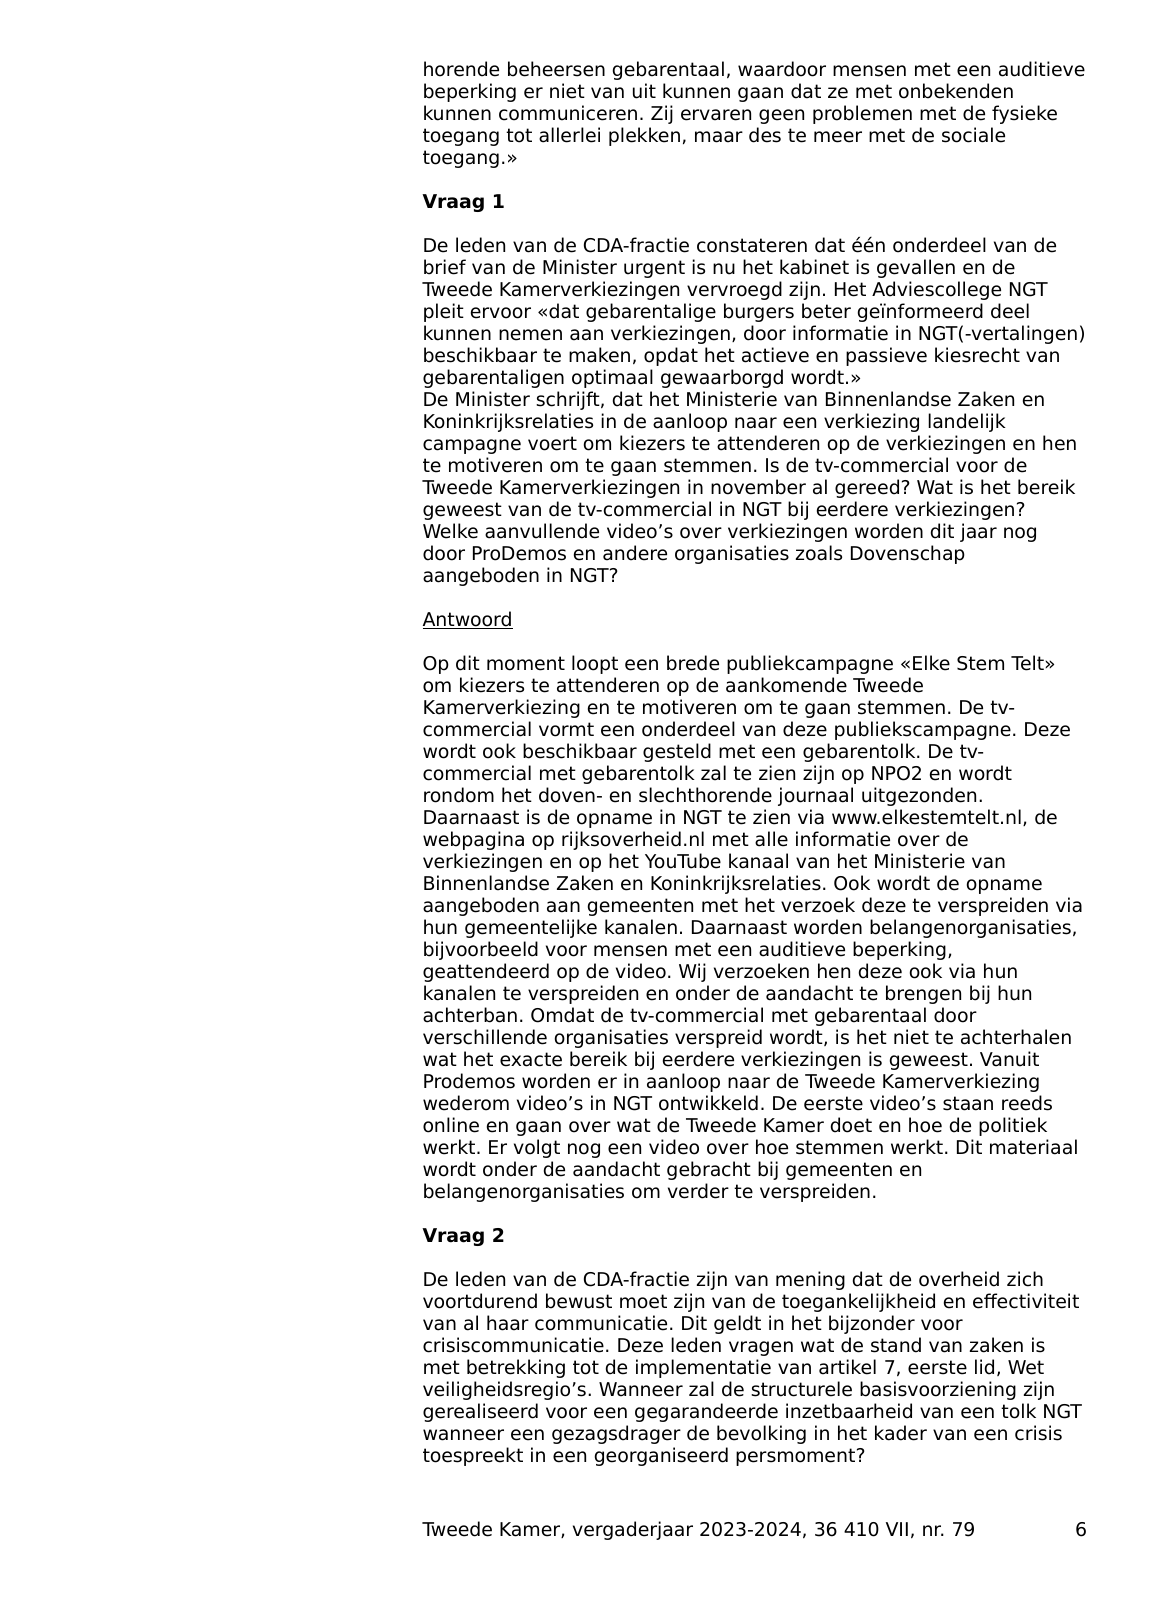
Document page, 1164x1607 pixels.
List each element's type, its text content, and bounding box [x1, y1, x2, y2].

subtitle Vraag 1 [422, 191, 1087, 213]
subtitle Vraag 2 [422, 1225, 1087, 1247]
subtitle Antwoord [422, 609, 1087, 631]
text De Minister schrijft, dat het Ministerie van Binnenlandse Zaken en Koninkrijksrelaties in de aanloop naar een verkiezing landelijk campagne voert om kiezers te attenderen op de verkiezingen en hen te motiveren om te gaan stemmen. Is de tv-commercial voor de Tweede Kamerverkiezingen in november al gereed? Wat is het bereik geweest van de tv-commercial in NGT bij eerdere verkiezingen? Welke aanvullende video’s over verkiezingen worden dit jaar nog door ProDemos en andere organisaties zoals Dovenschap aangeboden in NGT? [422, 389, 1087, 587]
text horende beheersen gebarentaal, waardoor mensen met een auditieve beperking er niet van uit kunnen gaan dat ze met onbekenden kunnen communiceren. Zij ervaren geen problemen met de fysieke toegang tot allerlei plekken, maar des te meer met de sociale toegang.» [422, 59, 1087, 169]
text De leden van de CDA-fractie zijn van mening dat de overheid zich voortdurend bewust moet zijn van de toegankelijkheid en effectiviteit van al haar communicatie. Dit geldt in het bijzonder voor crisiscommunicatie. Deze leden vragen wat de stand van zaken is met betrekking tot de implementatie van artikel 7, eerste lid, Wet veiligheidsregio’s. Wanneer zal de structurele basisvoorziening zijn gerealiseerd voor een gegarandeerde inzetbaarheid van een tolk NGT wanneer een gezagsdrager de bevolking in het kader van een crisis toespreekt in een georganiseerd persmoment? [422, 1269, 1087, 1467]
text Op dit moment loopt een brede publiekcampagne «Elke Stem Telt» om kiezers te attenderen op de aankomende Tweede Kamerverkiezing en te motiveren om te gaan stemmen. De tv-commercial vormt een onderdeel van deze publiekscampagne. Deze wordt ook beschikbaar gesteld met een gebarentolk. De tv-commercial met gebarentolk zal te zien zijn op NPO2 en wordt rondom het doven- en slechthorende journaal uitgezonden. Daarnaast is de opname in NGT te zien via www.elkestemtelt.nl, de webpagina op rijksoverheid.nl met alle informatie over de verkiezingen en op het YouTube kanaal van het Ministerie van Binnenlandse Zaken en Koninkrijksrelaties. Ook wordt de opname aangeboden aan gemeenten met het verzoek deze te verspreiden via hun gemeentelijke kanalen. Daarnaast worden belangenorganisaties, bijvoorbeeld voor mensen met een auditieve beperking, geattendeerd op de video. Wij verzoeken hen deze ook via hun kanalen te verspreiden en onder de aandacht te brengen bij hun achterban. Omdat de tv-commercial met gebarentaal door verschillende organisaties verspreid wordt, is het niet te achterhalen wat het exacte bereik bij eerdere verkiezingen is geweest. Vanuit Prodemos worden er in aanloop naar de Tweede Kamerverkiezing wederom video’s in NGT ontwikkeld. De eerste video’s staan reeds online en gaan over wat de Tweede Kamer doet en hoe de politiek werkt. Er volgt nog een video over hoe stemmen werkt. Dit materiaal wordt onder de aandacht gebracht bij gemeenten en belangenorganisaties om verder te verspreiden. [422, 653, 1087, 1203]
text De leden van de CDA-fractie constateren dat één onderdeel van de brief van de Minister urgent is nu het kabinet is gevallen en de Tweede Kamerverkiezingen vervroegd zijn. Het Adviescollege NGT pleit ervoor «dat gebarentalige burgers beter geïnformeerd deel kunnen nemen aan verkiezingen, door informatie in NGT(-vertalingen) beschikbaar te maken, opdat het actieve en passieve kiesrecht van gebarentaligen optimaal gewaarborgd wordt.» [422, 235, 1087, 389]
